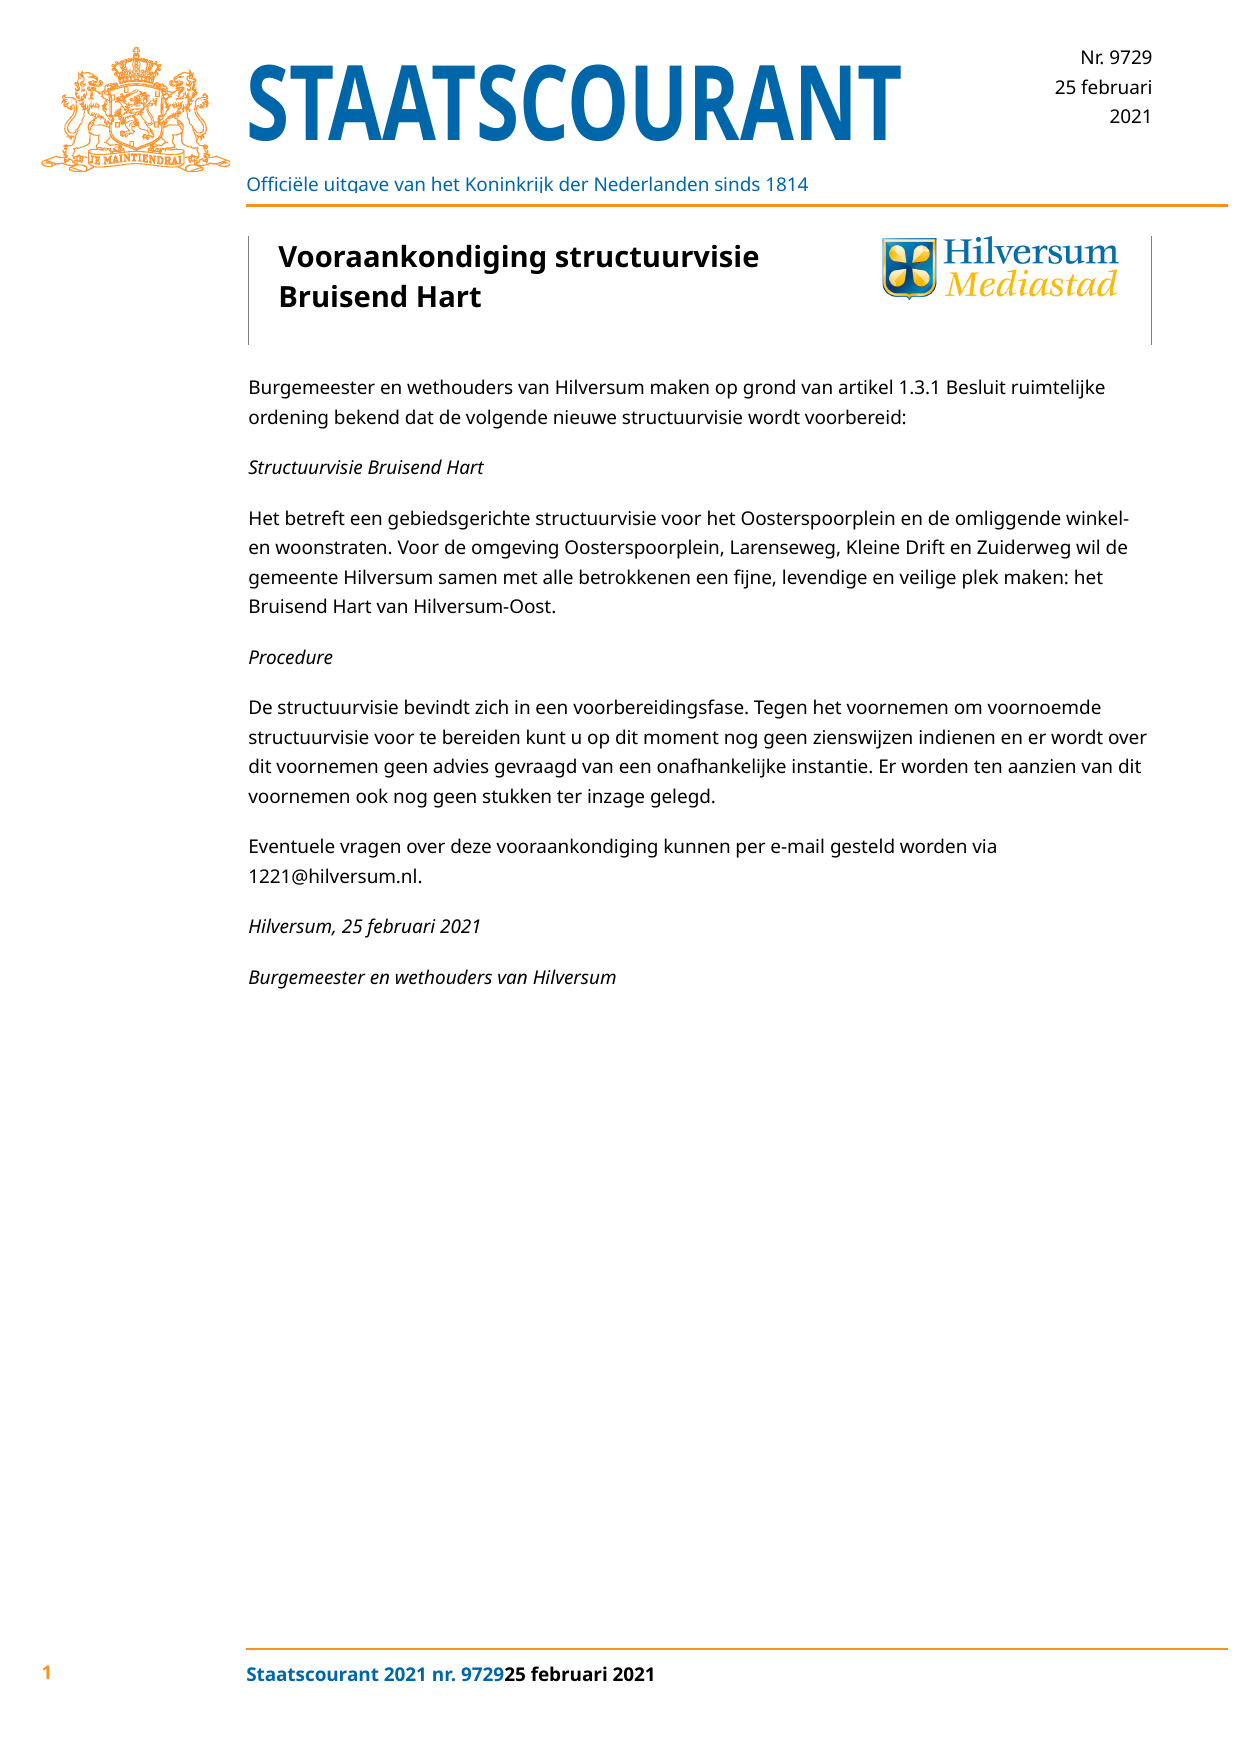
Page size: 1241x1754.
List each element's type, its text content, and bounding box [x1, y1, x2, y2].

text Procedure [248, 644, 1152, 669]
text De structuurvisie bevindt zich in een voorbereidingsfase. Tegen het voornemen om voornoemde structuurvisie voor te bereiden kunt u op dit moment nog geen zienswijzen indienen en er wordt over dit voornemen geen advies gevraagd van een onafhankelijke instantie. Er worden ten aanzien van dit voornemen ook nog geen stukken ter inzage gelegd. [248, 694, 1152, 809]
picture [41, 47, 231, 172]
text Structuurvisie Bruisend Hart [248, 454, 1152, 480]
table_header [850, 300, 1151, 345]
table_header [850, 236, 882, 299]
text Eventuele vragen over deze vooraankondiging kunnen per e-mail gesteld worden via 1221@hilversum.nl. [248, 833, 1152, 889]
text Burgemeester en wethouders van Hilversum maken op grond van artikel 1.3.1 Besluit ruimtelijke ordening bekend dat de volgende nieuwe structuurvisie wordt voorbereid: [248, 374, 1152, 429]
text Burgemeester en wethouders van Hilversum [248, 964, 1152, 989]
text Hilversum, 25 februari 2021 [248, 913, 1152, 939]
picture [882, 236, 1119, 300]
table_header [1119, 236, 1151, 299]
table_header Vooraankondiging structuurvisie Bruisend Hart [249, 236, 850, 345]
text Het betreft een gebiedsgerichte structuurvisie voor het Oosterspoorplein en de omliggende winkel- en woonstraten. Voor de omgeving Oosterspoorplein, Larenseweg, Kleine Drift en Zuiderweg wil de gemeente Hilversum samen met alle betrokkenen een fijne, levendige en veilige plek maken: het Bruisend Hart van Hilversum-Oost. [248, 505, 1152, 619]
